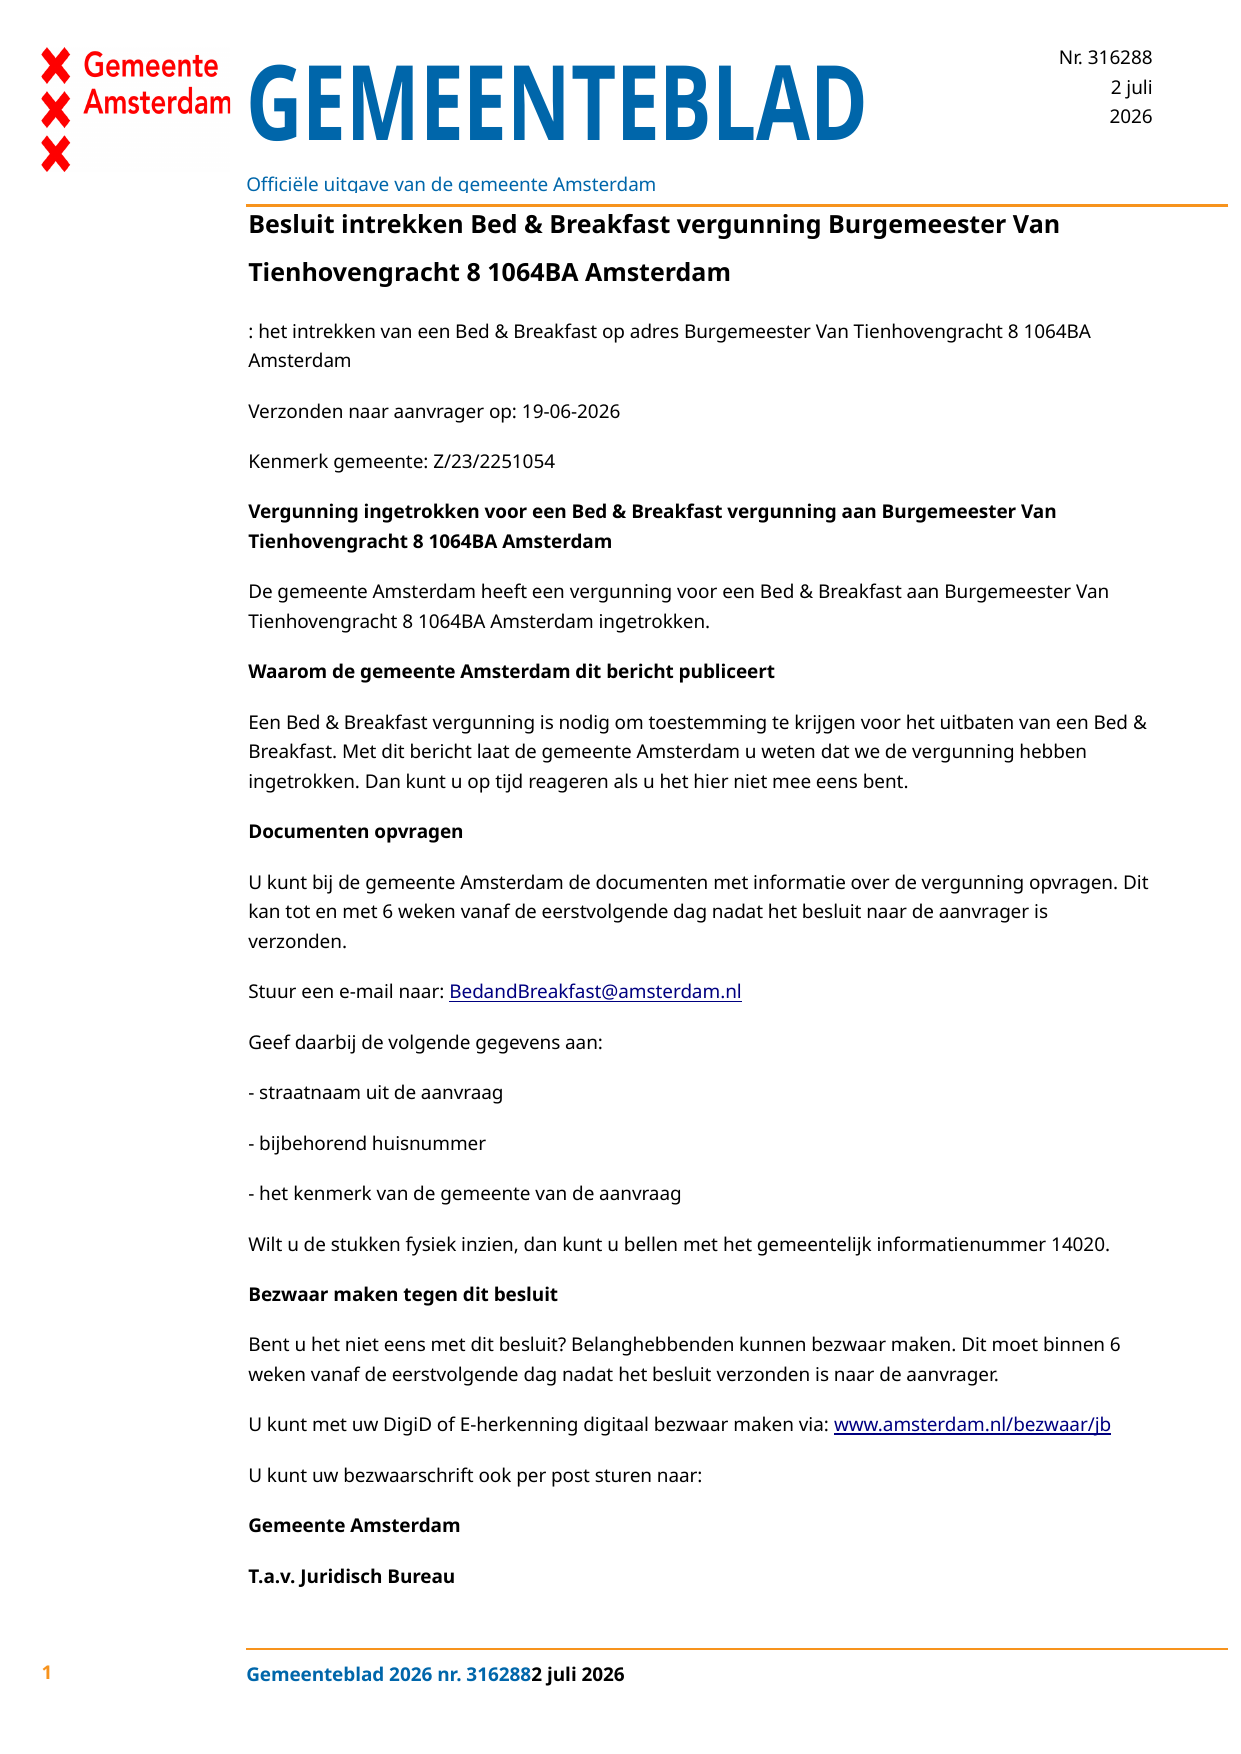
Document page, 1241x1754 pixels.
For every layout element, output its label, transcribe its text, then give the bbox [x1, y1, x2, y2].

text Vergunning ingetrokken voor een Bed & Breakfast vergunning aan Burgemeester Van Tienhovengracht 8 1064BA Amsterdam [248, 499, 1152, 554]
picture [41, 47, 231, 172]
text U kunt uw bezwaarschrift ook per post sturen naar: [248, 1462, 1152, 1488]
text - straatnaam uit de aanvraag [248, 1079, 1152, 1105]
text Een Bed & Breakfast vergunning is nodig om toestemming te krijgen voor het uitbaten van een Bed & Breakfast. Met dit bericht laat de gemeente Amsterdam u weten dat we de vergunning hebben ingetrokken. Dan kunt u op tijd reageren als u het hier niet mee eens bent. [248, 709, 1152, 794]
text Geef daarbij de volgende gegevens aan: [248, 1029, 1152, 1055]
text Verzonden naar aanvrager op: 19-06-2026 [248, 398, 1152, 424]
text De gemeente Amsterdam heeft een vergunning voor een Bed & Breakfast aan Burgemeester Van Tienhovengracht 8 1064BA Amsterdam ingetrokken. [248, 579, 1152, 634]
text Waarom de gemeente Amsterdam dit bericht publiceert [248, 659, 1152, 684]
text Kenmerk gemeente: Z/23/2251054 [248, 448, 1152, 474]
text Wilt u de stukken fysiek inzien, dan kunt u bellen met het gemeentelijk informatienummer 14020. [248, 1231, 1152, 1257]
text Besluit intrekken Bed & Breakfast vergunning Burgemeester Van Tienhovengracht 8 1064BA Amsterdam [248, 207, 1152, 288]
text : het intrekken van een Bed & Breakfast op adres Burgemeester Van Tienhovengracht 8 1064BA Amsterdam [248, 318, 1152, 373]
text - het kenmerk van de gemeente van de aanvraag [248, 1180, 1152, 1206]
text Stuur een e-mail naar: BedandBreakfast@amsterdam.nl [248, 979, 1152, 1004]
text Documenten opvragen [248, 819, 1152, 844]
text U kunt met uw DigiD of E-herkenning digitaal bezwaar maken via: www.amsterdam.nl/bezwaar/jb [248, 1412, 1152, 1437]
text T.a.v. Juridisch Bureau [248, 1563, 1152, 1589]
text - bijbehorend huisnummer [248, 1130, 1152, 1156]
text Bent u het niet eens met dit besluit? Belanghebbenden kunnen bezwaar maken. Dit moet binnen 6 weken vanaf de eerstvolgende dag nadat het besluit verzonden is naar de aanvrager. [248, 1332, 1152, 1387]
text Gemeente Amsterdam [248, 1512, 1152, 1538]
text Bezwaar maken tegen dit besluit [248, 1281, 1152, 1307]
text U kunt bij de gemeente Amsterdam de documenten met informatie over de vergunning opvragen. Dit kan tot en met 6 weken vanaf de eerstvolgende dag nadat het besluit naar de aanvrager is verzonden. [248, 869, 1152, 954]
